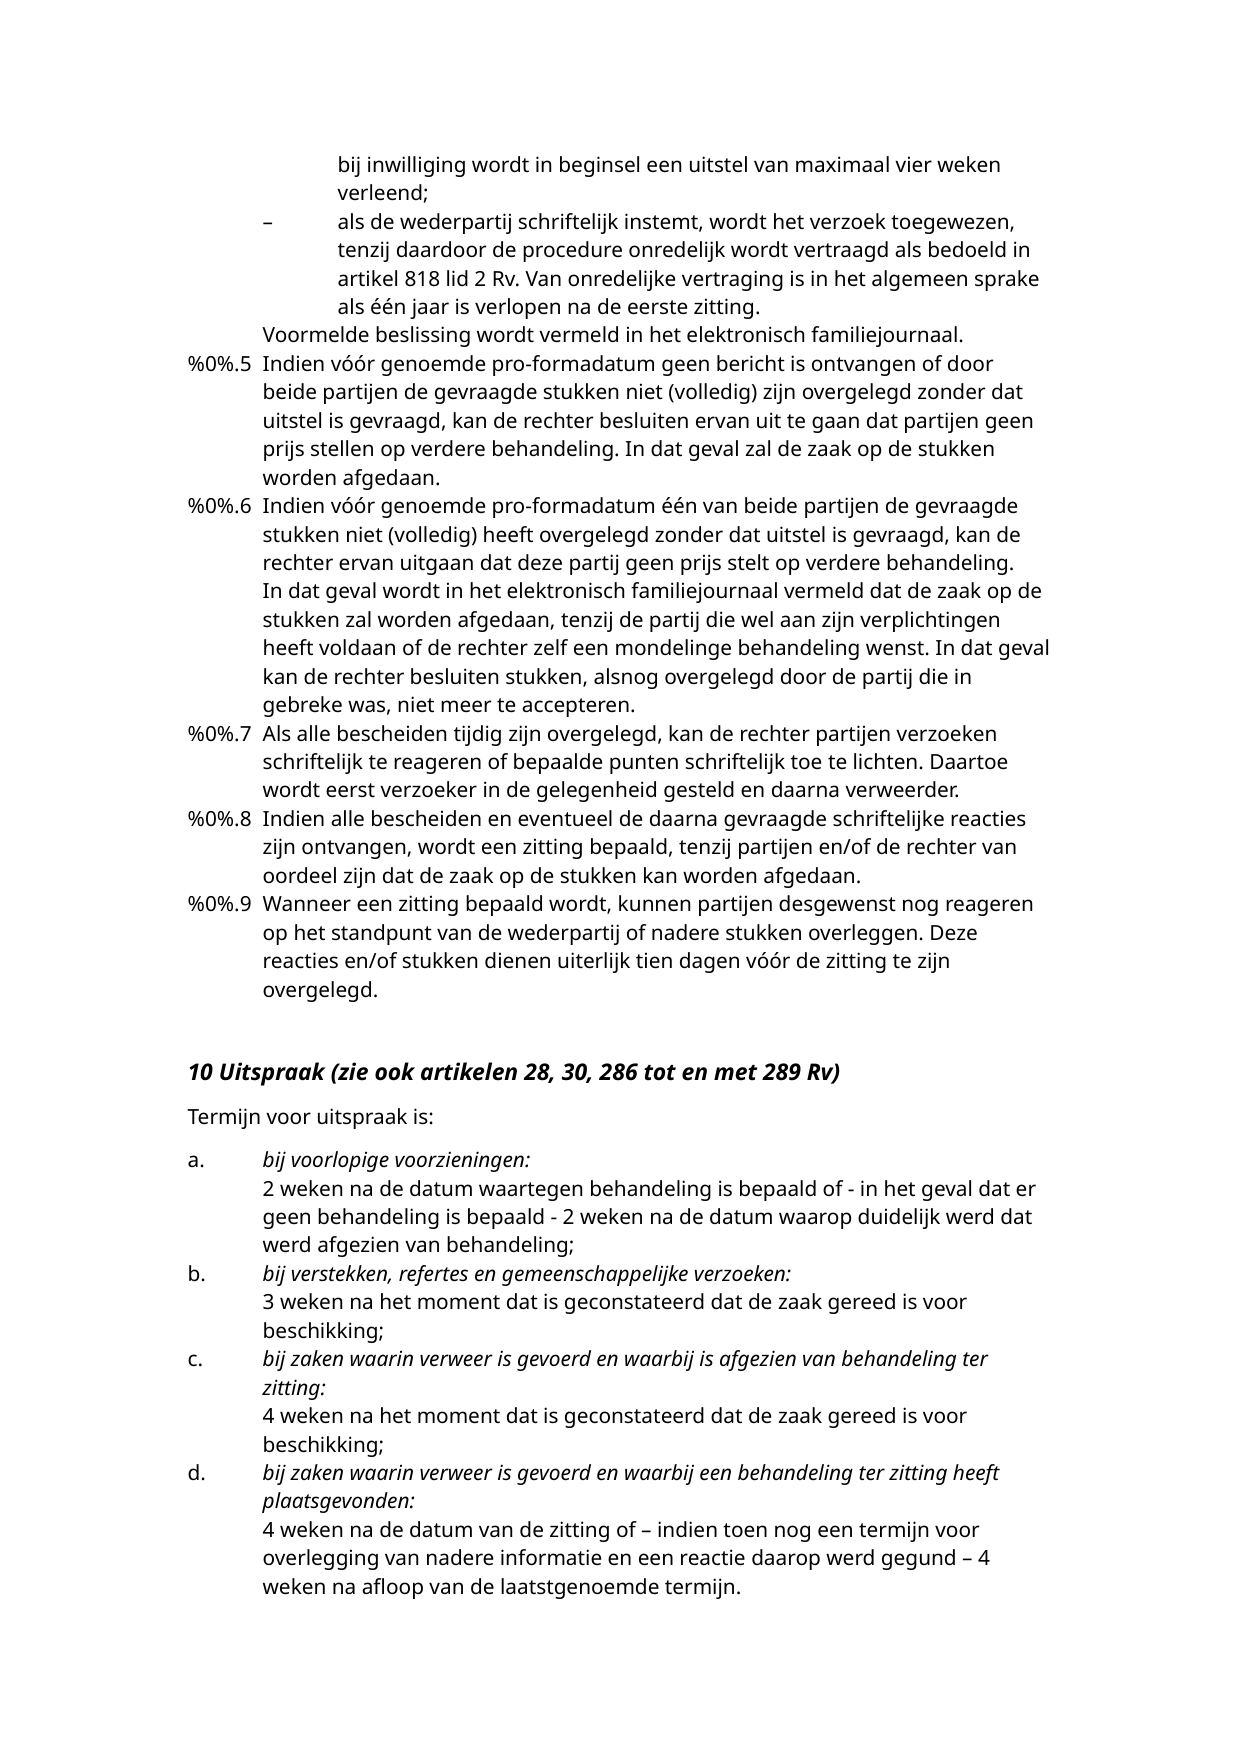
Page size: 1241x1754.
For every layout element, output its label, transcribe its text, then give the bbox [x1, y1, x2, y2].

list Indien alle bescheiden en eventueel de daarna gevraagde schriftelijke reacties zijn ontvangen, wordt een zitting bepaald, tenzij partijen en/of de rechter van oordeel zijn dat de zaak op de stukken kan worden afgedaan. [187, 804, 1053, 889]
list 3 weken na het moment dat is geconstateerd dat de zaak gereed is voor beschikking; [187, 1287, 1053, 1344]
list 4 weken na het moment dat is geconstateerd dat de zaak gereed is voor beschikking; [187, 1401, 1053, 1458]
list als de wederpartij schriftelijk instemt, wordt het verzoek toegewezen, tenzij daardoor de procedure onredelijk wordt vertraagd als bedoeld in artikel 818 lid 2 Rv. Van onredelijke vertraging is in het algemeen sprake als één jaar is verlopen na de eerste zitting. [262, 207, 1053, 321]
text Termijn voor uitspraak is: [187, 1102, 1053, 1130]
list Wanneer een zitting bepaald wordt, kunnen partijen desgewenst nog reageren op het standpunt van de wederpartij of nadere stukken overleggen. Deze reacties en/of stukken dienen uiterlijk tien dagen vóór de zitting te zijn overgelegd. [187, 889, 1053, 1003]
list 4 weken na de datum van de zitting of – indien toen nog een termijn voor overlegging van nadere informatie en een reactie daarop werd gegund – 4 weken na afloop van de laatstgenoemde termijn. [187, 1515, 1053, 1600]
subtitle 10 Uitspraak (zie ook artikelen 28, 30, 286 tot en met 289 Rv) [187, 1056, 1053, 1087]
list Voormelde beslissing wordt vermeld in het elektronisch familiejournaal. [187, 321, 1053, 349]
list Indien vóór genoemde pro-formadatum één van beide partijen de gevraagde stukken niet (volledig) heeft overgelegd zonder dat uitstel is gevraagd, kan de rechter ervan uitgaan dat deze partij geen prijs stelt op verdere behandeling. [187, 491, 1053, 577]
list In dat geval wordt in het elektronisch familiejournaal vermeld dat de zaak op de stukken zal worden afgedaan, tenzij de partij die wel aan zijn verplichtingen heeft voldaan of de rechter zelf een mondelinge behandeling wenst. In dat geval kan de rechter besluiten stukken, alsnog overgelegd door de partij die in gebreke was, niet meer te accepteren. [187, 577, 1053, 719]
list Als alle bescheiden tijdig zijn overgelegd, kan de rechter partijen verzoeken schriftelijk te reageren of bepaalde punten schriftelijk toe te lichten. Daartoe wordt eerst verzoeker in de gelegenheid gesteld en daarna verweerder. [187, 719, 1053, 804]
list bij zaken waarin verweer is gevoerd en waarbij een behandeling ter zitting heeft plaatsgevonden: [187, 1458, 1053, 1515]
list Indien vóór genoemde pro-formadatum geen bericht is ontvangen of door beide partijen de gevraagde stukken niet (volledig) zijn overgelegd zonder dat uitstel is gevraagd, kan de rechter besluiten ervan uit te gaan dat partijen geen prijs stellen op verdere behandeling. In dat geval zal de zaak op de stukken worden afgedaan. [187, 349, 1053, 491]
list bij verstekken, refertes en gemeenschappelijke verzoeken: [187, 1259, 1053, 1287]
list bij voorlopige voorzieningen: [187, 1145, 1053, 1174]
list 2 weken na de datum waartegen behandeling is bepaald of - in het geval dat er geen behandeling is bepaald - 2 weken na de datum waarop duidelijk werd dat werd afgezien van behandeling; [187, 1174, 1053, 1259]
list bij zaken waarin verweer is gevoerd en waarbij is afgezien van behandeling ter zitting: [187, 1344, 1053, 1401]
list bij inwilliging wordt in beginsel een uitstel van maximaal vier weken verleend; [262, 150, 1053, 207]
